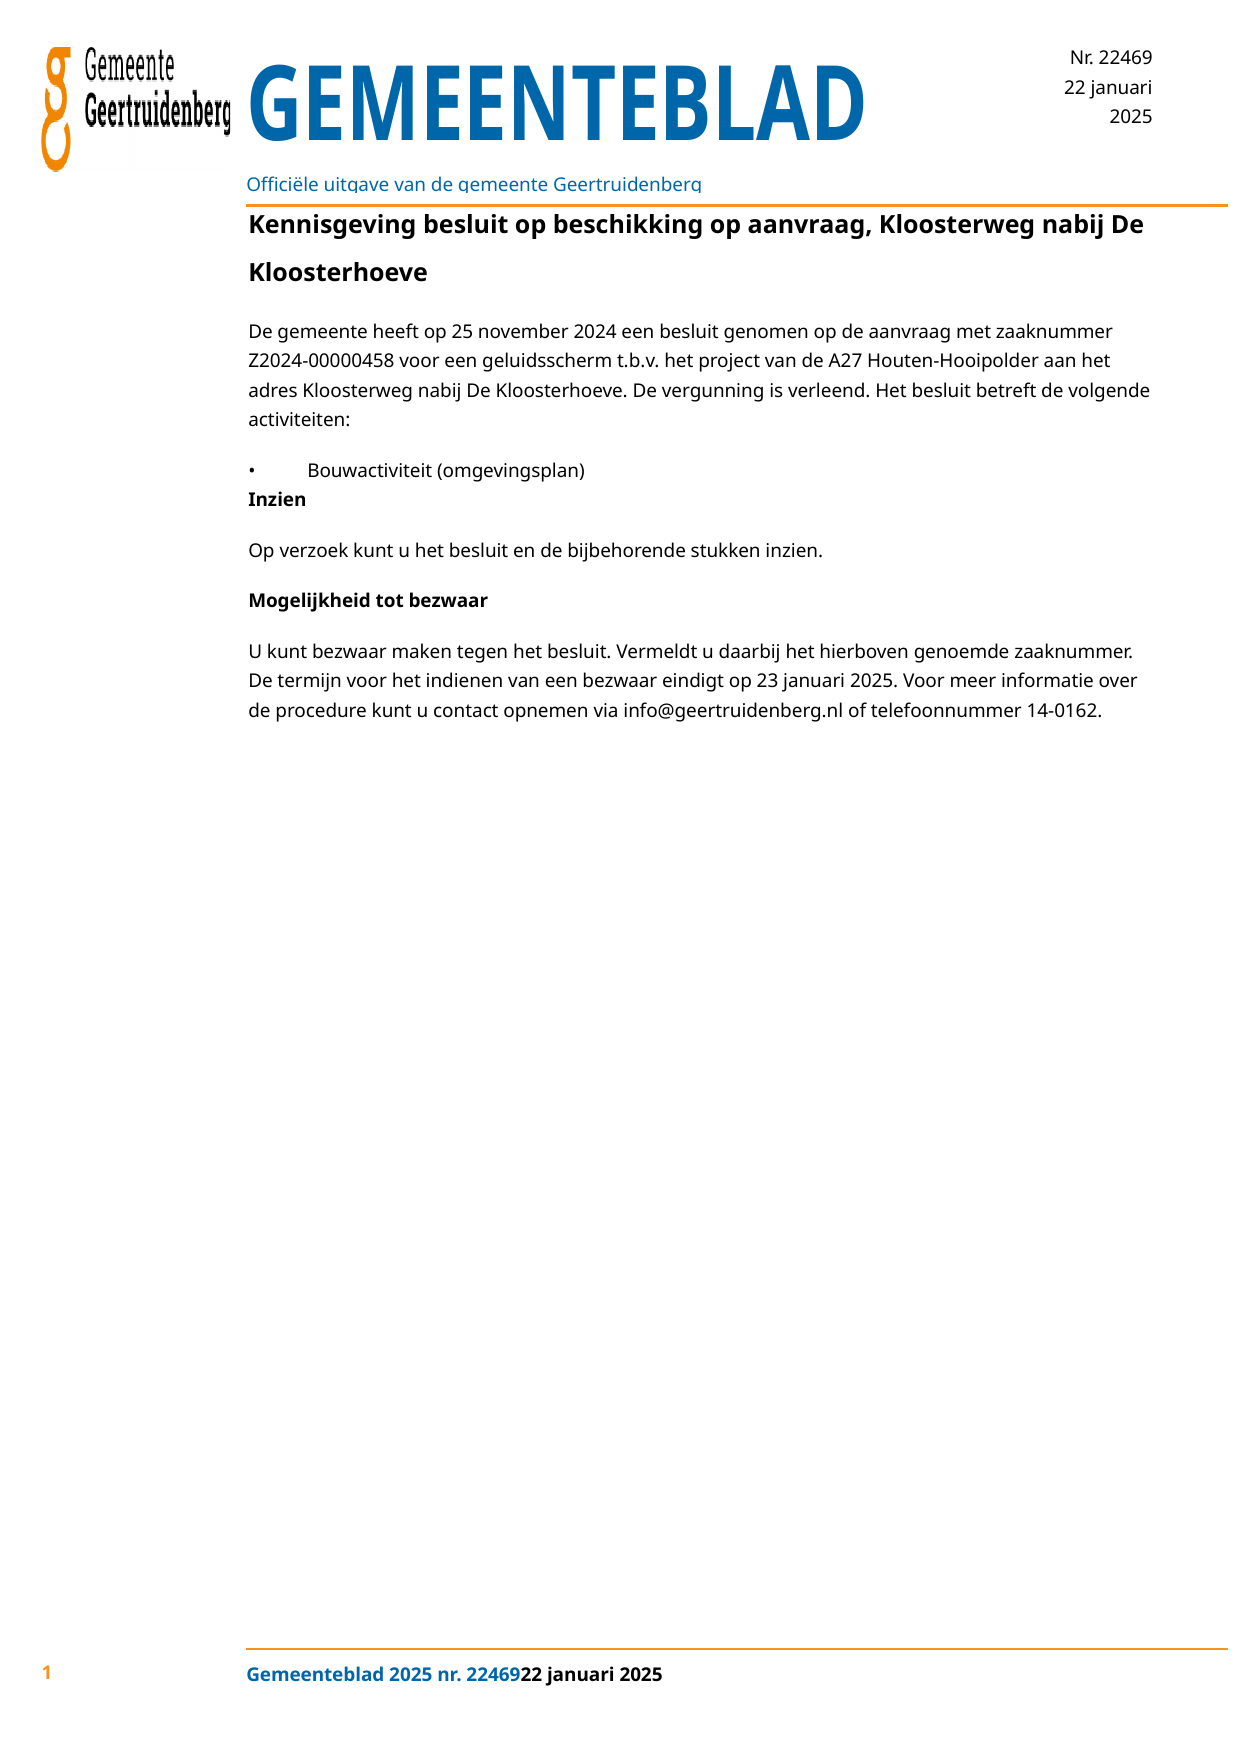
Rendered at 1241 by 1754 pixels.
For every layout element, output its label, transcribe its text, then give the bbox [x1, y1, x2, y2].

text Mogelijkheid tot bezwaar [248, 587, 1152, 613]
list Bouwactiviteit (omgevingsplan) [248, 457, 1152, 483]
text Op verzoek kunt u het besluit en de bijbehorende stukken inzien. [248, 537, 1152, 563]
text Inzien [248, 487, 1152, 512]
picture [41, 47, 231, 172]
text Kennisgeving besluit op beschikking op aanvraag, Kloosterweg nabij De Kloosterhoeve [248, 207, 1152, 288]
text U kunt bezwaar maken tegen het besluit. Vermeldt u daarbij het hierboven genoemde zaaknummer. De termijn voor het indienen van een bezwaar eindigt op 23 januari 2025. Voor meer informatie over de procedure kunt u contact opnemen via info@geertruidenberg.nl of telefoonnummer 14-0162. [248, 638, 1152, 723]
text De gemeente heeft op 25 november 2024 een besluit genomen op de aanvraag met zaaknummer Z2024-00000458 voor een geluidsscherm t.b.v. het project van de A27 Houten-Hooipolder aan het adres Kloosterweg nabij De Kloosterhoeve. De vergunning is verleend. Het besluit betreft de volgende activiteiten: [248, 318, 1152, 432]
